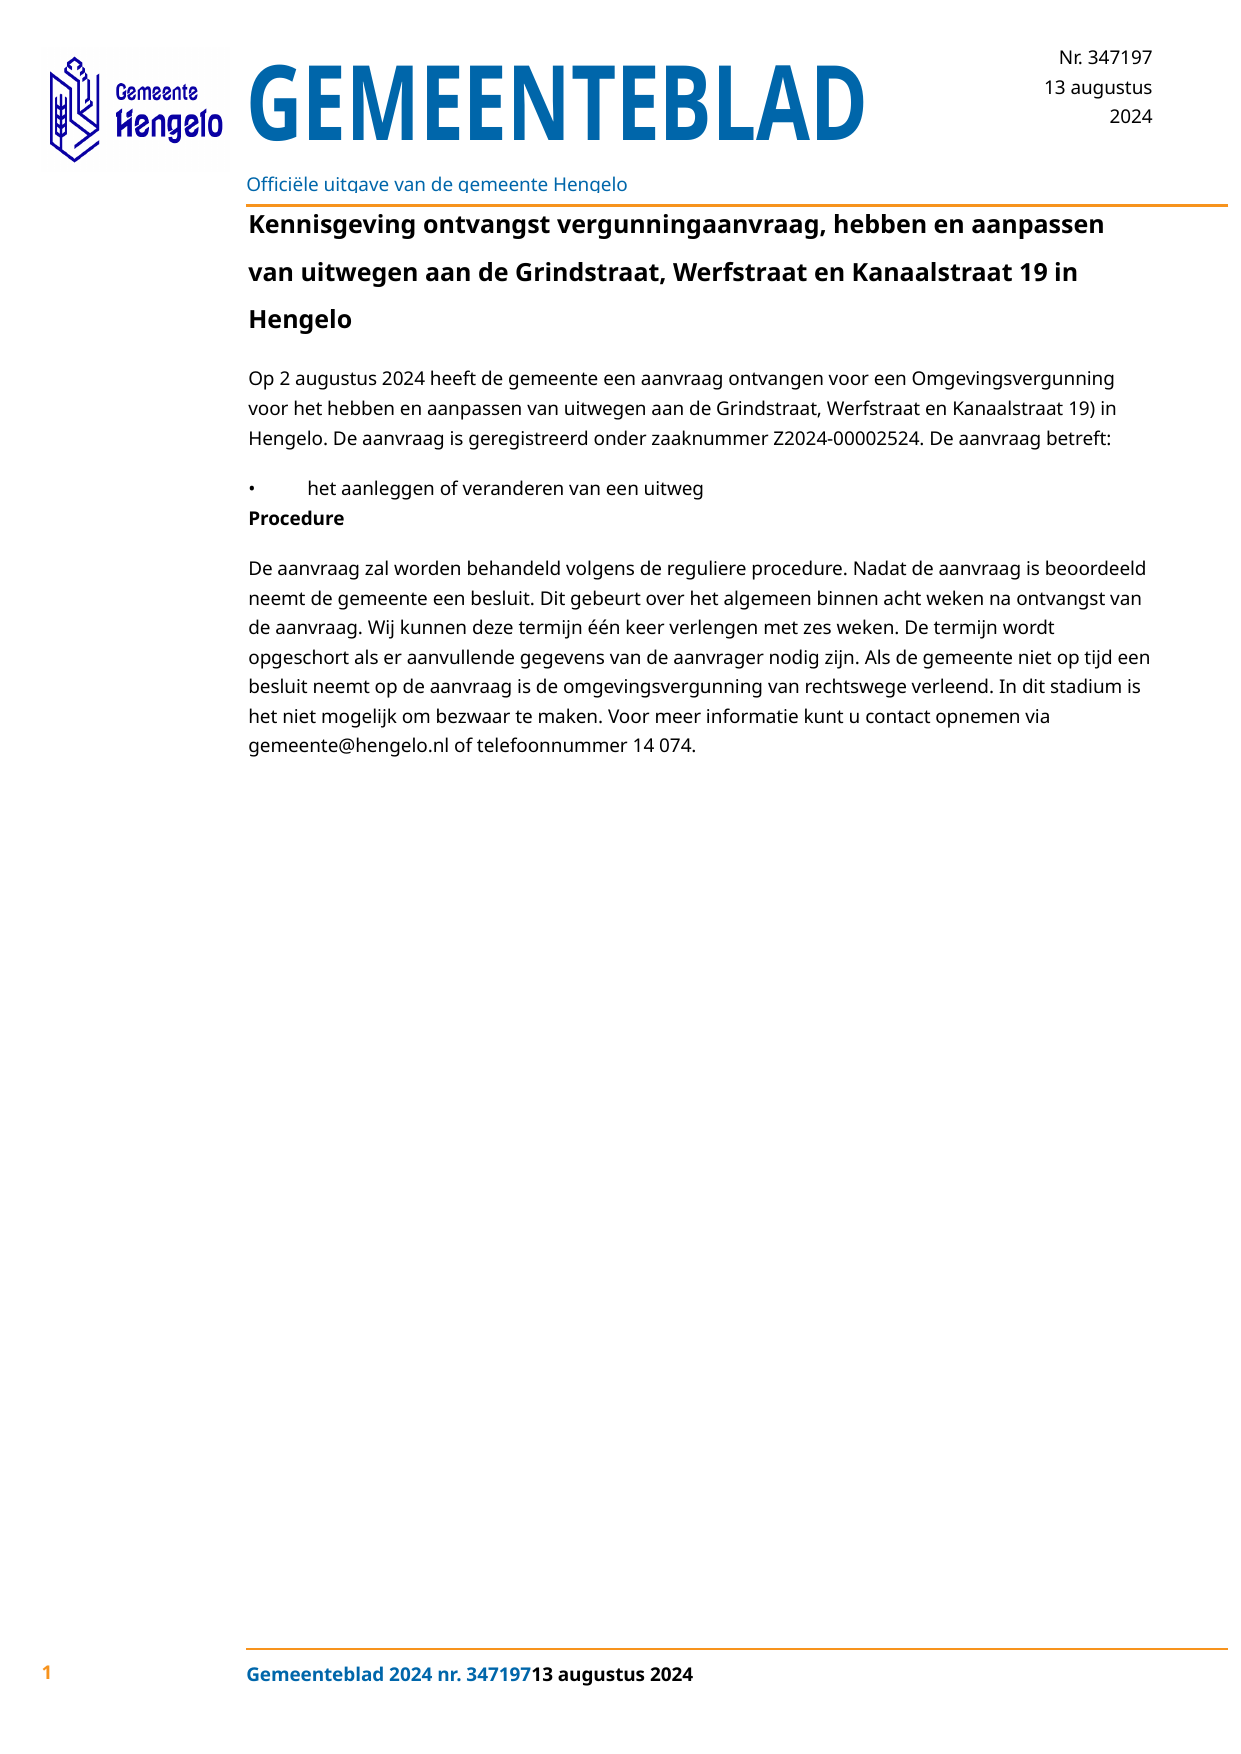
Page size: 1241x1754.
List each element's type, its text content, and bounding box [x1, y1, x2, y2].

text De aanvraag zal worden behandeld volgens de reguliere procedure. Nadat de aanvraag is beoordeeld neemt de gemeente een besluit. Dit gebeurt over het algemeen binnen acht weken na ontvangst van de aanvraag. Wij kunnen deze termijn één keer verlengen met zes weken. De termijn wordt opgeschort als er aanvullende gegevens van de aanvrager nodig zijn. Als de gemeente niet op tijd een besluit neemt op de aanvraag is de omgevingsvergunning van rechtswege verleend. In dit stadium is het niet mogelijk om bezwaar te maken. Voor meer informatie kunt u contact opnemen via gemeente@hengelo.nl of telefoonnummer 14 074. [248, 555, 1152, 758]
text Procedure [248, 505, 1152, 530]
text Op 2 augustus 2024 heeft de gemeente een aanvraag ontvangen voor een Omgevingsvergunning voor het hebben en aanpassen van uitwegen aan de Grindstraat, Werfstraat en Kanaalstraat 19) in Hengelo. De aanvraag is geregistreerd onder zaaknummer Z2024-00002524. De aanvraag betreft: [248, 366, 1152, 450]
list het aanleggen of veranderen van een uitweg [248, 475, 1152, 501]
text Kennisgeving ontvangst vergunningaanvraag, hebben en aanpassen van uitwegen aan de Grindstraat, Werfstraat en Kanaalstraat 19 in Hengelo [248, 207, 1152, 336]
picture [41, 47, 231, 172]
